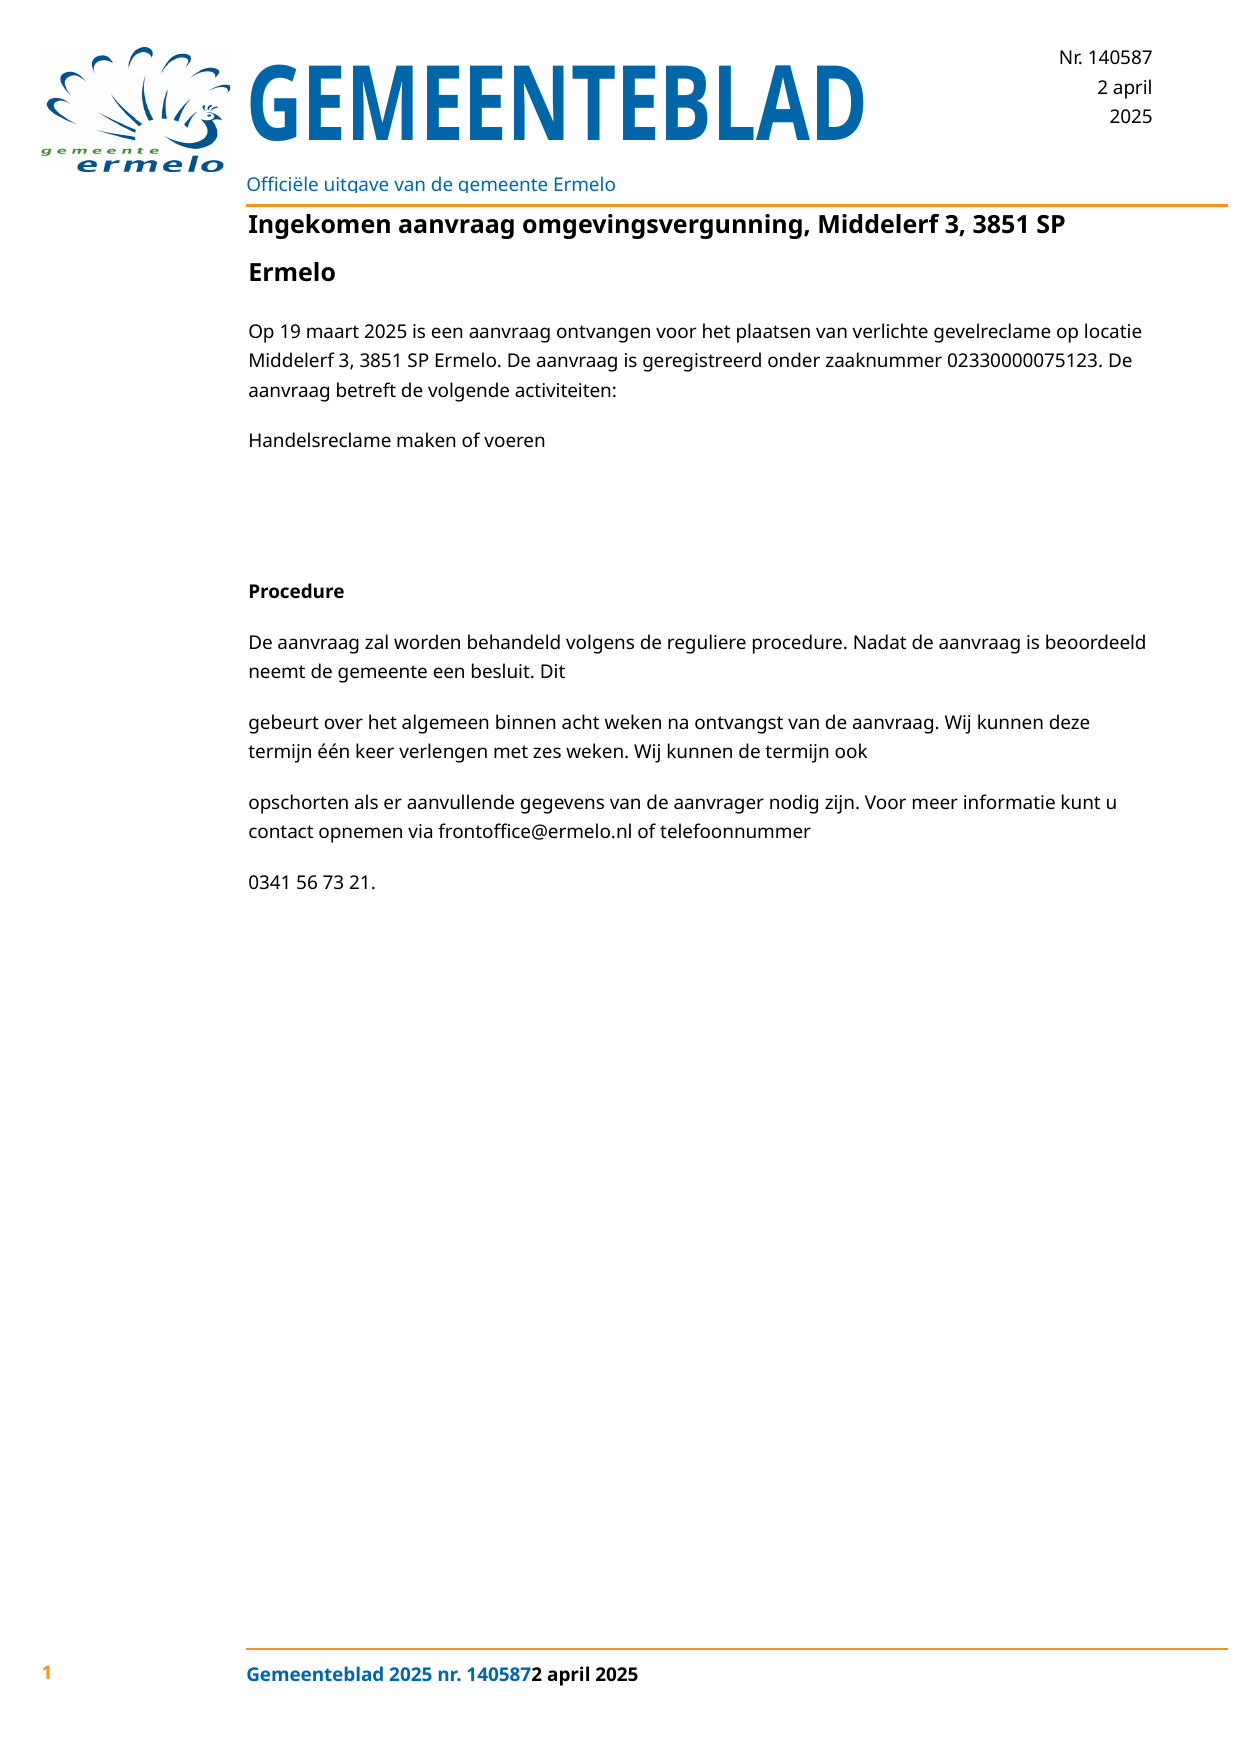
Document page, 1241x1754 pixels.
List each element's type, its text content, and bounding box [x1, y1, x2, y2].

picture [41, 47, 231, 172]
text Handelsreclame maken of voeren [248, 427, 1152, 453]
text gebeurt over het algemeen binnen acht weken na ontvangst van de aanvraag. Wij kunnen deze termijn één keer verlengen met zes weken. Wij kunnen de termijn ook [248, 709, 1152, 764]
text opschorten als er aanvullende gegevens van de aanvrager nodig zijn. Voor meer informatie kunt u contact opnemen via frontoffice@ermelo.nl of telefoonnummer [248, 789, 1152, 844]
text De aanvraag zal worden behandeld volgens de reguliere procedure. Nadat de aanvraag is beoordeeld neemt de gemeente een besluit. Dit [248, 629, 1152, 684]
text Ingekomen aanvraag omgevingsvergunning, Middelerf 3, 3851 SP Ermelo [248, 207, 1152, 288]
text Op 19 maart 2025 is een aanvraag ontvangen voor het plaatsen van verlichte gevelreclame op locatie Middelerf 3, 3851 SP Ermelo. De aanvraag is geregistreerd onder zaaknummer 02330000075123. De aanvraag betreft de volgende activiteiten: [248, 318, 1152, 403]
text 0341 56 73 21. [248, 869, 1152, 895]
text Procedure [248, 579, 1152, 604]
